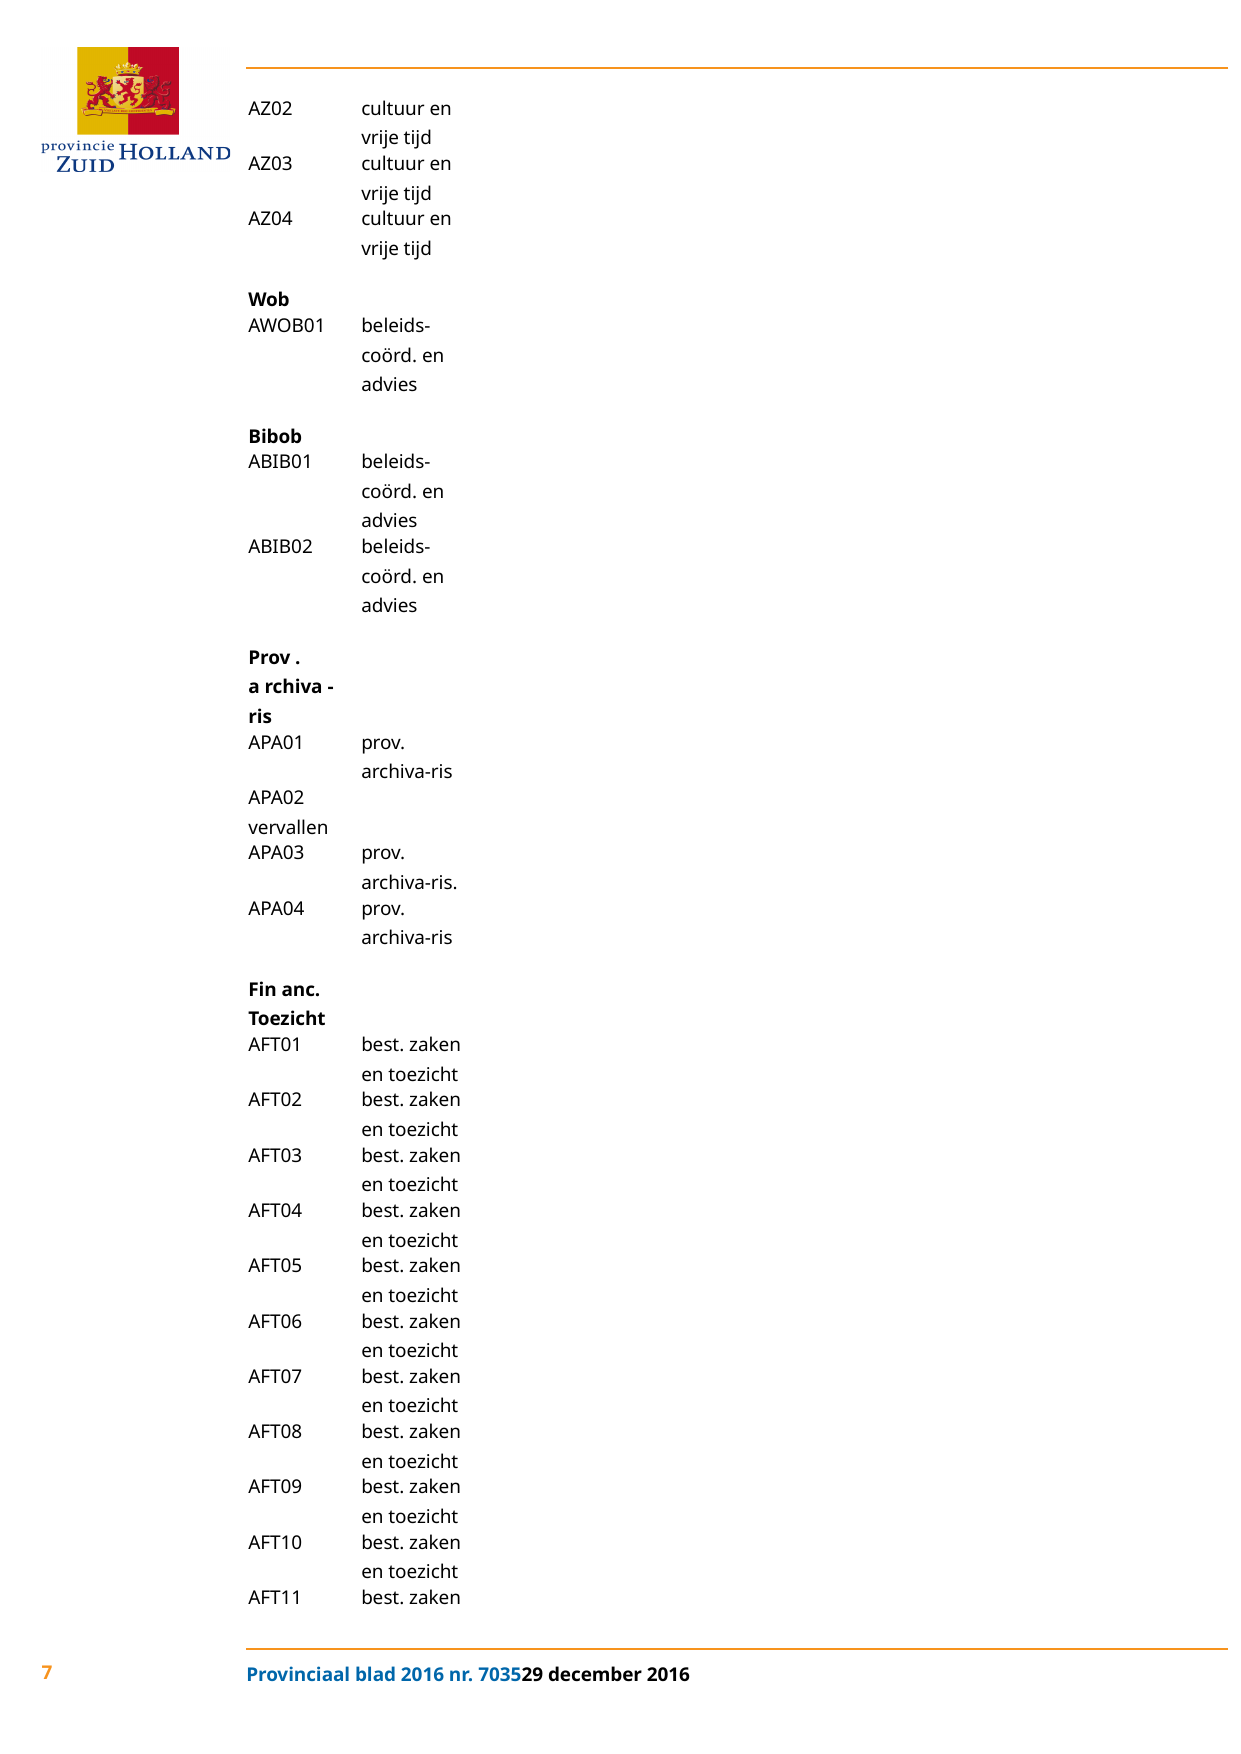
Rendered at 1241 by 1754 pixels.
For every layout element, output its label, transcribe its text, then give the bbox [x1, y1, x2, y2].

table_cell [587, 840, 700, 895]
table_cell AFT03 [248, 1142, 361, 1197]
table_cell [1039, 1031, 1152, 1087]
table_cell cultuur en vrije tijd [361, 205, 474, 261]
table_cell [813, 1031, 926, 1087]
table_cell [587, 261, 700, 286]
table_cell beleids-coörd. en advies [361, 449, 474, 533]
table_cell [926, 286, 1038, 312]
table_cell beleids-coörd. en advies [361, 312, 474, 397]
table_cell [474, 1529, 587, 1584]
table_cell [1039, 976, 1152, 1031]
table_cell [361, 618, 474, 644]
table_cell [1039, 261, 1152, 286]
table_cell cultuur en vrije tijd [361, 95, 474, 150]
table_cell cultuur en vrije tijd [361, 150, 474, 205]
table_cell [1039, 1087, 1152, 1142]
table_cell [1039, 729, 1152, 784]
table_cell [700, 729, 813, 784]
table_cell [587, 1031, 700, 1087]
table_cell [700, 150, 813, 205]
table_cell [361, 286, 474, 312]
picture [41, 47, 231, 172]
table_cell [587, 1529, 700, 1584]
table_cell [587, 895, 700, 950]
table_cell [1039, 1142, 1152, 1197]
table_cell AFT08 [248, 1419, 361, 1474]
table_cell [700, 644, 813, 729]
table_cell [813, 950, 926, 976]
table_cell [1039, 950, 1152, 976]
table_cell [700, 1087, 813, 1142]
table_cell AZ04 [248, 205, 361, 261]
table_cell best. zaken en toezicht [361, 1419, 474, 1474]
table_cell [926, 397, 1038, 423]
table_cell [474, 950, 587, 976]
table_cell [361, 950, 474, 976]
table_cell [926, 1031, 1038, 1087]
table_cell [926, 729, 1038, 784]
table_cell AZ03 [248, 150, 361, 205]
table_cell [700, 534, 813, 618]
table_cell AFT09 [248, 1474, 361, 1529]
table_cell AFT05 [248, 1253, 361, 1308]
table_cell Prov . a rchiva - ris [248, 644, 361, 729]
table_cell [587, 1197, 700, 1252]
table_cell [587, 1419, 700, 1474]
table_cell [813, 840, 926, 895]
table_cell ABIB02 [248, 534, 361, 618]
table_cell beleids-coörd. en advies [361, 534, 474, 618]
table_cell [1039, 423, 1152, 448]
table_cell [813, 1419, 926, 1474]
table_cell [926, 449, 1038, 533]
table_cell [587, 449, 700, 533]
table_cell [926, 784, 1038, 839]
table_cell [813, 1308, 926, 1363]
table_cell [361, 644, 474, 729]
table_cell [926, 644, 1038, 729]
table_cell [474, 840, 587, 895]
table_cell [474, 261, 587, 286]
table_cell AFT10 [248, 1529, 361, 1584]
table_cell [587, 205, 700, 261]
table_cell AFT02 [248, 1087, 361, 1142]
table_cell [248, 397, 361, 423]
table_cell [813, 205, 926, 261]
table_cell APA03 [248, 840, 361, 895]
table_cell best. zaken [361, 1584, 474, 1610]
table_cell [813, 1197, 926, 1252]
table_cell [474, 895, 587, 950]
table_cell [474, 205, 587, 261]
table_cell APA01 [248, 729, 361, 784]
table_cell [1039, 840, 1152, 895]
table_cell [813, 397, 926, 423]
table_cell Bibob [248, 423, 361, 448]
table_cell [1039, 644, 1152, 729]
table_cell [926, 1142, 1038, 1197]
table_cell [926, 534, 1038, 618]
table_cell [474, 618, 587, 644]
table_cell [700, 1584, 813, 1610]
table_cell [926, 423, 1038, 448]
table_cell [1039, 1584, 1152, 1610]
table_cell [1039, 1308, 1152, 1363]
table_cell [474, 729, 587, 784]
table_cell APA04 [248, 895, 361, 950]
table_cell prov. archiva-ris. [361, 840, 474, 895]
table_cell APA02 vervallen [248, 784, 361, 839]
table_cell [926, 95, 1038, 150]
table_cell [813, 449, 926, 533]
table_cell [587, 1142, 700, 1197]
table_cell [813, 644, 926, 729]
table_cell AWOB01 [248, 312, 361, 397]
table_cell best. zaken en toezicht [361, 1363, 474, 1418]
table_cell [926, 618, 1038, 644]
table_cell [248, 618, 361, 644]
table_cell [1039, 449, 1152, 533]
table_cell [700, 397, 813, 423]
table_cell [248, 261, 361, 286]
table_cell [587, 312, 700, 397]
table_cell [926, 1584, 1038, 1610]
table_cell [474, 397, 587, 423]
table_cell [474, 1253, 587, 1308]
table_cell [700, 1031, 813, 1087]
table_cell [813, 150, 926, 205]
table_cell [474, 534, 587, 618]
table_cell [474, 644, 587, 729]
table_cell [1039, 1197, 1152, 1252]
table_cell [813, 1584, 926, 1610]
table_cell AFT04 [248, 1197, 361, 1252]
table_cell [1039, 1529, 1152, 1584]
table_cell [474, 1087, 587, 1142]
table_cell [813, 784, 926, 839]
table_cell [813, 423, 926, 448]
table_cell [587, 644, 700, 729]
table_cell [700, 261, 813, 286]
table_cell [926, 1529, 1038, 1584]
table_cell [700, 1419, 813, 1474]
table_cell [587, 729, 700, 784]
table_cell [813, 534, 926, 618]
table_cell [700, 840, 813, 895]
table_cell [926, 1308, 1038, 1363]
table_cell [474, 1308, 587, 1363]
table_cell [474, 784, 587, 839]
table_cell [587, 950, 700, 976]
table_cell [700, 784, 813, 839]
table_cell [587, 397, 700, 423]
table_cell [926, 312, 1038, 397]
table_cell [361, 261, 474, 286]
table_cell [474, 1031, 587, 1087]
table_cell [813, 1142, 926, 1197]
table_cell [926, 1087, 1038, 1142]
table_cell [813, 895, 926, 950]
table_cell [926, 150, 1038, 205]
table_cell [1039, 286, 1152, 312]
table_cell prov. archiva-ris [361, 729, 474, 784]
table_cell [474, 1474, 587, 1529]
table_cell [1039, 784, 1152, 839]
table_cell [587, 150, 700, 205]
table_cell [813, 1253, 926, 1308]
table_cell best. zaken en toezicht [361, 1087, 474, 1142]
table_cell [361, 976, 474, 1031]
table_cell [587, 618, 700, 644]
table_cell [700, 895, 813, 950]
table_cell [926, 1197, 1038, 1252]
table_cell [926, 205, 1038, 261]
table_cell [474, 976, 587, 1031]
table_cell [587, 1363, 700, 1418]
table_cell [474, 1197, 587, 1252]
table_cell [1039, 534, 1152, 618]
table_cell [1039, 618, 1152, 644]
table_cell [474, 423, 587, 448]
table_cell AFT11 [248, 1584, 361, 1610]
table_cell [1039, 1253, 1152, 1308]
table_cell [474, 150, 587, 205]
table_cell [813, 729, 926, 784]
table_cell [926, 976, 1038, 1031]
table_cell [587, 784, 700, 839]
table_cell AFT01 [248, 1031, 361, 1087]
table_cell [1039, 895, 1152, 950]
table_cell [700, 312, 813, 397]
table_cell prov. archiva-ris [361, 895, 474, 950]
table_cell [587, 1474, 700, 1529]
table_cell [474, 286, 587, 312]
table_cell [474, 1363, 587, 1418]
table_cell [700, 1253, 813, 1308]
table_cell Wob [248, 286, 361, 312]
table_cell [700, 1474, 813, 1529]
table_cell [813, 286, 926, 312]
table_cell [700, 449, 813, 533]
table_cell [1039, 397, 1152, 423]
table_cell [474, 1584, 587, 1610]
table_cell [587, 976, 700, 1031]
table_cell [587, 423, 700, 448]
table_cell [1039, 1474, 1152, 1529]
table_cell [587, 286, 700, 312]
table_cell [926, 895, 1038, 950]
table_cell AFT06 [248, 1308, 361, 1363]
table_cell best. zaken en toezicht [361, 1253, 474, 1308]
table_cell [587, 1087, 700, 1142]
table_cell [700, 1142, 813, 1197]
table_cell [813, 312, 926, 397]
table_cell [813, 1087, 926, 1142]
table_cell [926, 1253, 1038, 1308]
table_cell [587, 95, 700, 150]
table_cell [813, 618, 926, 644]
table_cell [587, 1308, 700, 1363]
table_cell [1039, 150, 1152, 205]
table_cell [813, 1529, 926, 1584]
table_cell [926, 261, 1038, 286]
table_cell [700, 618, 813, 644]
table_cell ABIB01 [248, 449, 361, 533]
table_cell [700, 423, 813, 448]
table_cell [587, 1253, 700, 1308]
table_cell [700, 1308, 813, 1363]
table_cell [700, 950, 813, 976]
table_cell [248, 950, 361, 976]
table_cell [700, 95, 813, 150]
table_cell [926, 1363, 1038, 1418]
table_cell [700, 286, 813, 312]
table_cell best. zaken en toezicht [361, 1308, 474, 1363]
table_cell [813, 1363, 926, 1418]
table_cell best. zaken en toezicht [361, 1197, 474, 1252]
table_cell [474, 95, 587, 150]
table_cell [926, 1419, 1038, 1474]
table_cell [700, 205, 813, 261]
table_cell [361, 784, 474, 839]
table_cell AFT07 [248, 1363, 361, 1418]
table_cell [474, 312, 587, 397]
table_cell [926, 950, 1038, 976]
table_cell [361, 423, 474, 448]
table_cell [926, 840, 1038, 895]
table_cell AZ02 [248, 95, 361, 150]
table_cell [813, 261, 926, 286]
table_cell [474, 1419, 587, 1474]
table_cell best. zaken en toezicht [361, 1031, 474, 1087]
table_cell Fin anc. Toezicht [248, 976, 361, 1031]
table_cell [474, 449, 587, 533]
table_cell [1039, 1419, 1152, 1474]
table_cell best. zaken en toezicht [361, 1529, 474, 1584]
table_cell best. zaken en toezicht [361, 1142, 474, 1197]
table_cell [813, 1474, 926, 1529]
table_cell [1039, 205, 1152, 261]
table_cell [700, 976, 813, 1031]
table_cell [700, 1529, 813, 1584]
table_cell [587, 1584, 700, 1610]
table_cell [700, 1363, 813, 1418]
table_cell [1039, 95, 1152, 150]
table_cell [926, 1474, 1038, 1529]
table_cell [813, 95, 926, 150]
table_cell [361, 397, 474, 423]
table_cell [474, 1142, 587, 1197]
table_cell [700, 1197, 813, 1252]
table_cell best. zaken en toezicht [361, 1474, 474, 1529]
table_cell [1039, 312, 1152, 397]
table_cell [587, 534, 700, 618]
table_cell [813, 976, 926, 1031]
table_cell [1039, 1363, 1152, 1418]
